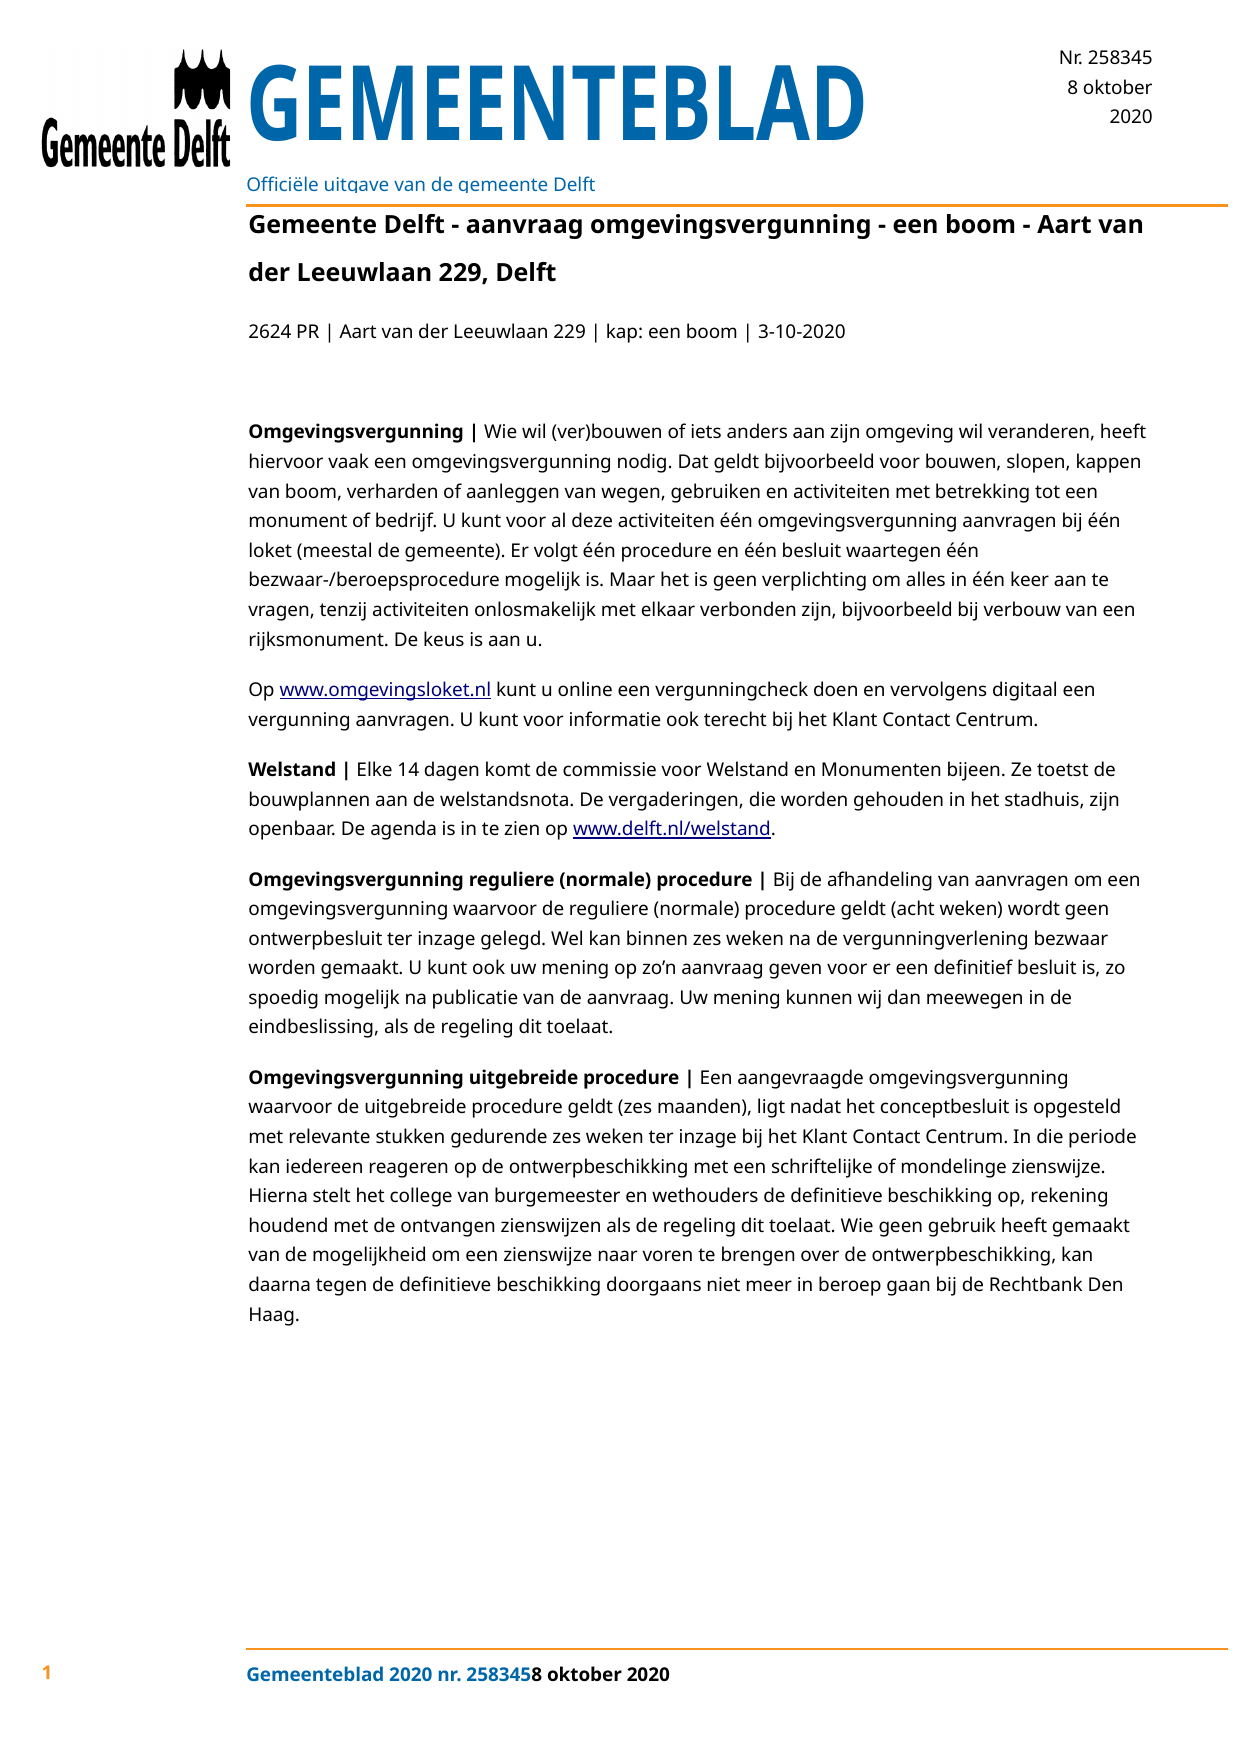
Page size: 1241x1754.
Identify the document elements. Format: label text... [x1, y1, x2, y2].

picture [41, 47, 231, 172]
text Omgevingsvergunning | Wie wil (ver)bouwen of iets anders aan zijn omgeving wil veranderen, heeft hiervoor vaak een omgevingsvergunning nodig. Dat geldt bijvoorbeeld voor bouwen, slopen, kappen van boom, verharden of aanleggen van wegen, gebruiken en activiteiten met betrekking tot een monument of bedrijf. U kunt voor al deze activiteiten één omgevingsvergunning aanvragen bij één loket (meestal de gemeente). Er volgt één procedure en één besluit waartegen één bezwaar-/beroepsprocedure mogelijk is. Maar het is geen verplichting om alles in één keer aan te vragen, tenzij activiteiten onlosmakelijk met elkaar verbonden zijn, bijvoorbeeld bij verbouw van een rijksmonument. De keus is aan u. [248, 419, 1152, 652]
text 2624 PR | Aart van der Leeuwlaan 229 | kap: een boom | 3-10-2020 [248, 318, 1152, 344]
text Gemeente Delft - aanvraag omgevingsvergunning - een boom - Aart van der Leeuwlaan 229, Delft [248, 207, 1152, 288]
text Omgevingsvergunning uitgebreide procedure | Een aangevraagde omgevingsvergunning waarvoor de uitgebreide procedure geldt (zes maanden), ligt nadat het conceptbesluit is opgesteld met relevante stukken gedurende zes weken ter inzage bij het Klant Contact Centrum. In die periode kan iedereen reageren op de ontwerpbeschikking met een schriftelijke of mondelinge zienswijze. Hierna stelt het college van burgemeester en wethouders de definitieve beschikking op, rekening houdend met de ontvangen zienswijzen als de regeling dit toelaat. Wie geen gebruik heeft gemaakt van de mogelijkheid om een zienswijze naar voren te brengen over de ontwerpbeschikking, kan daarna tegen de definitieve beschikking doorgaans niet meer in beroep gaan bij de Rechtbank Den Haag. [248, 1064, 1152, 1327]
text Omgevingsvergunning reguliere (normale) procedure | Bij de afhandeling van aanvragen om een omgevingsvergunning waarvoor de reguliere (normale) procedure geldt (acht weken) wordt geen ontwerpbesluit ter inzage gelegd. Wel kan binnen zes weken na de vergunningverlening bezwaar worden gemaakt. U kunt ook uw mening op zo’n aanvraag geven voor er een definitief besluit is, zo spoedig mogelijk na publicatie van de aanvraag. Uw mening kunnen wij dan meewegen in de eindbeslissing, als de regeling dit toelaat. [248, 866, 1152, 1039]
text Op www.omgevingsloket.nl kunt u online een vergunningcheck doen en vervolgens digitaal een vergunning aanvragen. U kunt voor informatie ook terecht bij het Klant Contact Centrum. [248, 676, 1152, 732]
text Welstand | Elke 14 dagen komt de commissie voor Welstand en Monumenten bijeen. Ze toetst de bouwplannen aan de welstandsnota. De vergaderingen, die worden gehouden in het stadhuis, zijn openbaar. De agenda is in te zien op www.delft.nl/welstand. [248, 756, 1152, 841]
